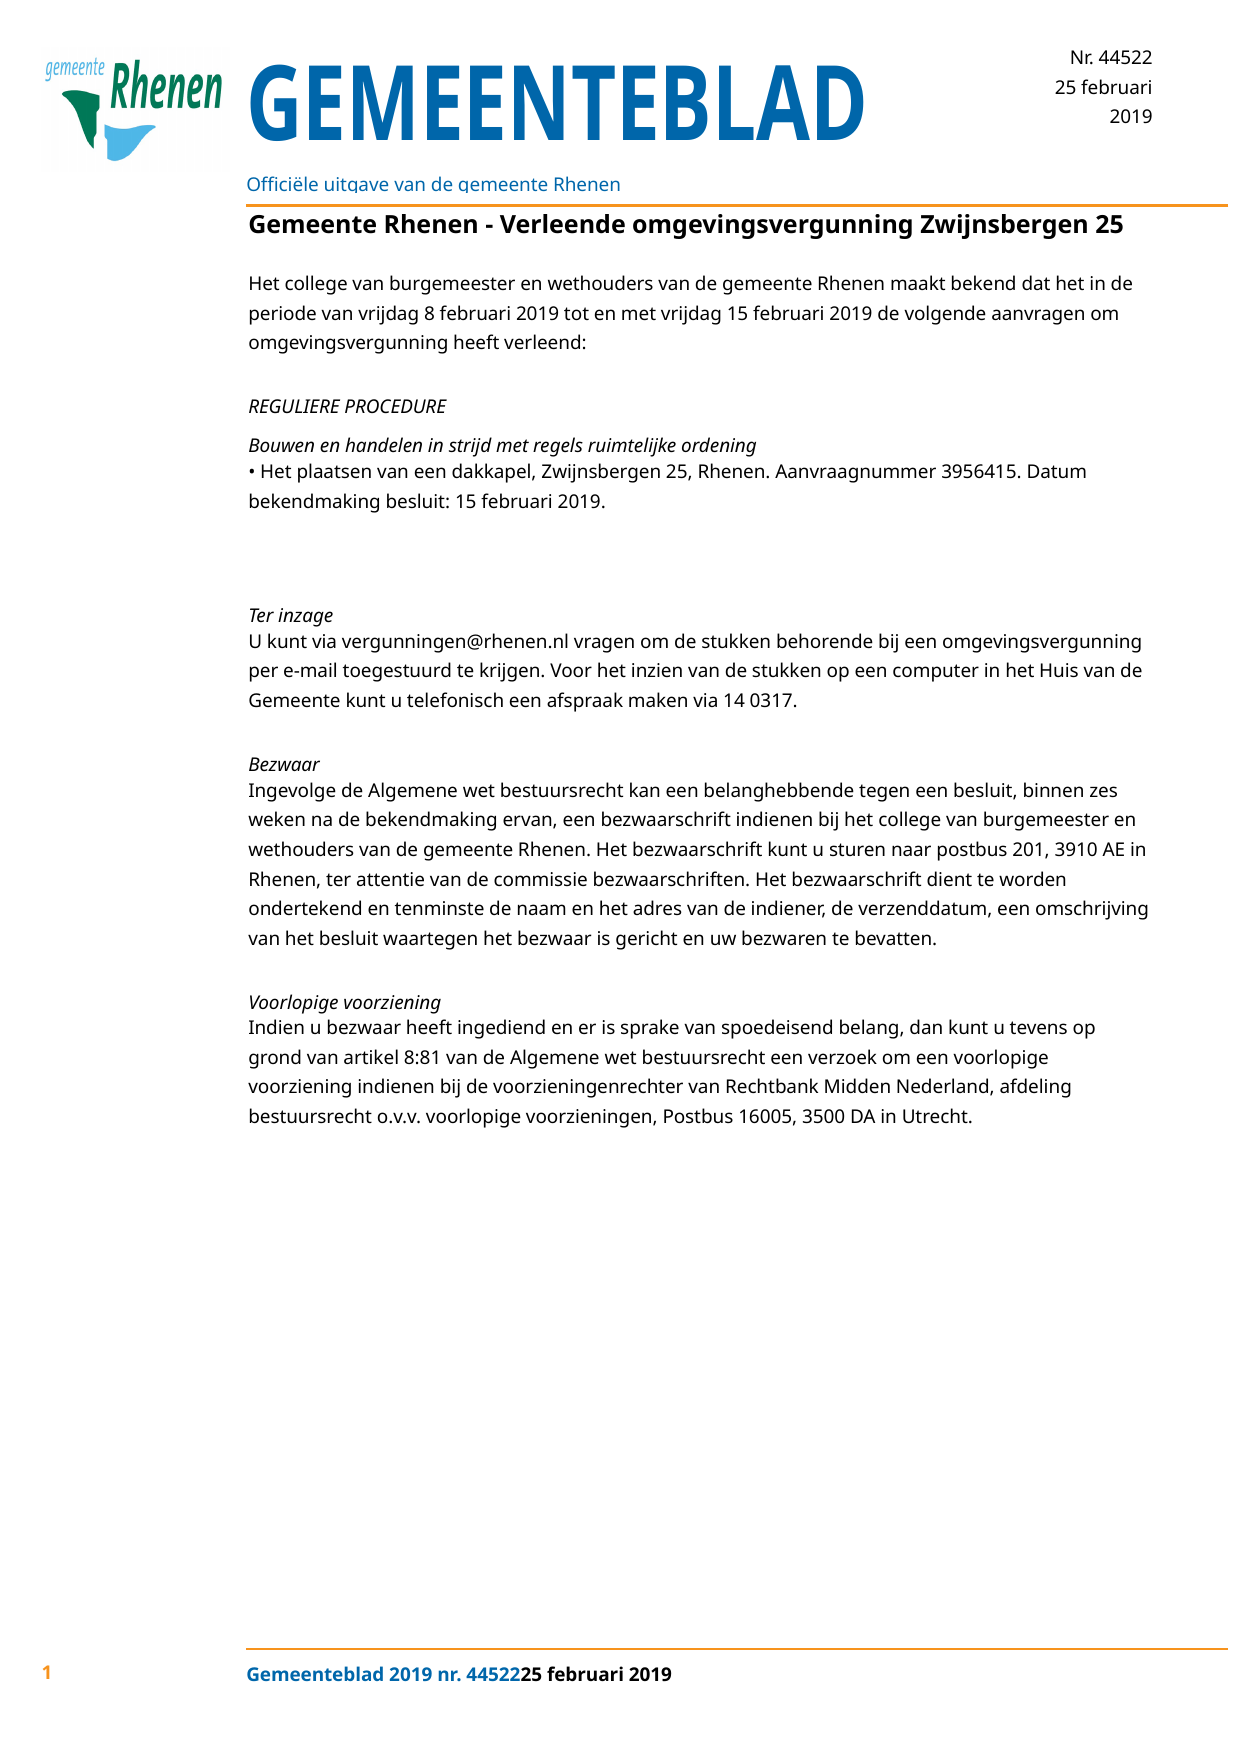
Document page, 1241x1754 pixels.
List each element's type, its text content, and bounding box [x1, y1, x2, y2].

text Ter inzage [248, 602, 1152, 628]
text Indien u bezwaar heeft ingediend en er is sprake van spoedeisend belang, dan kunt u tevens op grond van artikel 8:81 van de Algemene wet bestuursrecht een verzoek om een voorlopige voorziening indienen bij de voorzieningenrechter van Rechtbank Midden Nederland, afdeling bestuursrecht o.v.v. voorlopige voorzieningen, Postbus 16005, 3500 DA in Utrecht. [248, 1014, 1152, 1129]
text Voorlopige voorziening [248, 989, 1152, 1014]
text Ingevolge de Algemene wet bestuursrecht kan een belanghebbende tegen een besluit, binnen zes weken na de bekendmaking ervan, een bezwaarschrift indienen bij het college van burgemeester en wethouders van de gemeente Rhenen. Het bezwaarschrift kunt u sturen naar postbus 201, 3910 AE in Rhenen, ter attentie van de commissie bezwaarschriften. Het bezwaarschrift dient te worden ondertekend en tenminste de naam en het adres van de indiener, de verzenddatum, een omschrijving van het besluit waartegen het bezwaar is gericht en uw bezwaren te bevatten. [248, 777, 1152, 951]
text Het college van burgemeester en wethouders van de gemeente Rhenen maakt bekend dat het in de periode van vrijdag 8 februari 2019 tot en met vrijdag 15 februari 2019 de volgende aanvragen om omgevingsvergunning heeft verleend: [248, 270, 1152, 355]
text U kunt via vergunningen@rhenen.nl vragen om de stukken behorende bij een omgevingsvergunning per e-mail toegestuurd te krijgen. Voor het inzien van de stukken op een computer in het Huis van de Gemeente kunt u telefonisch een afspraak maken via 14 0317. [248, 628, 1152, 713]
text REGULIERE PROCEDURE [248, 393, 1152, 419]
text • Het plaatsen van een dakkapel, Zwijnsbergen 25, Rhenen. Aanvraagnummer 3956415. Datum bekendmaking besluit: 15 februari 2019. [248, 458, 1152, 514]
picture [41, 47, 231, 172]
text Gemeente Rhenen - Verleende omgevingsvergunning Zwijnsbergen 25 [248, 207, 1152, 241]
text Bezwaar [248, 751, 1152, 777]
text Bouwen en handelen in strijd met regels ruimtelijke ordening [248, 433, 1152, 458]
